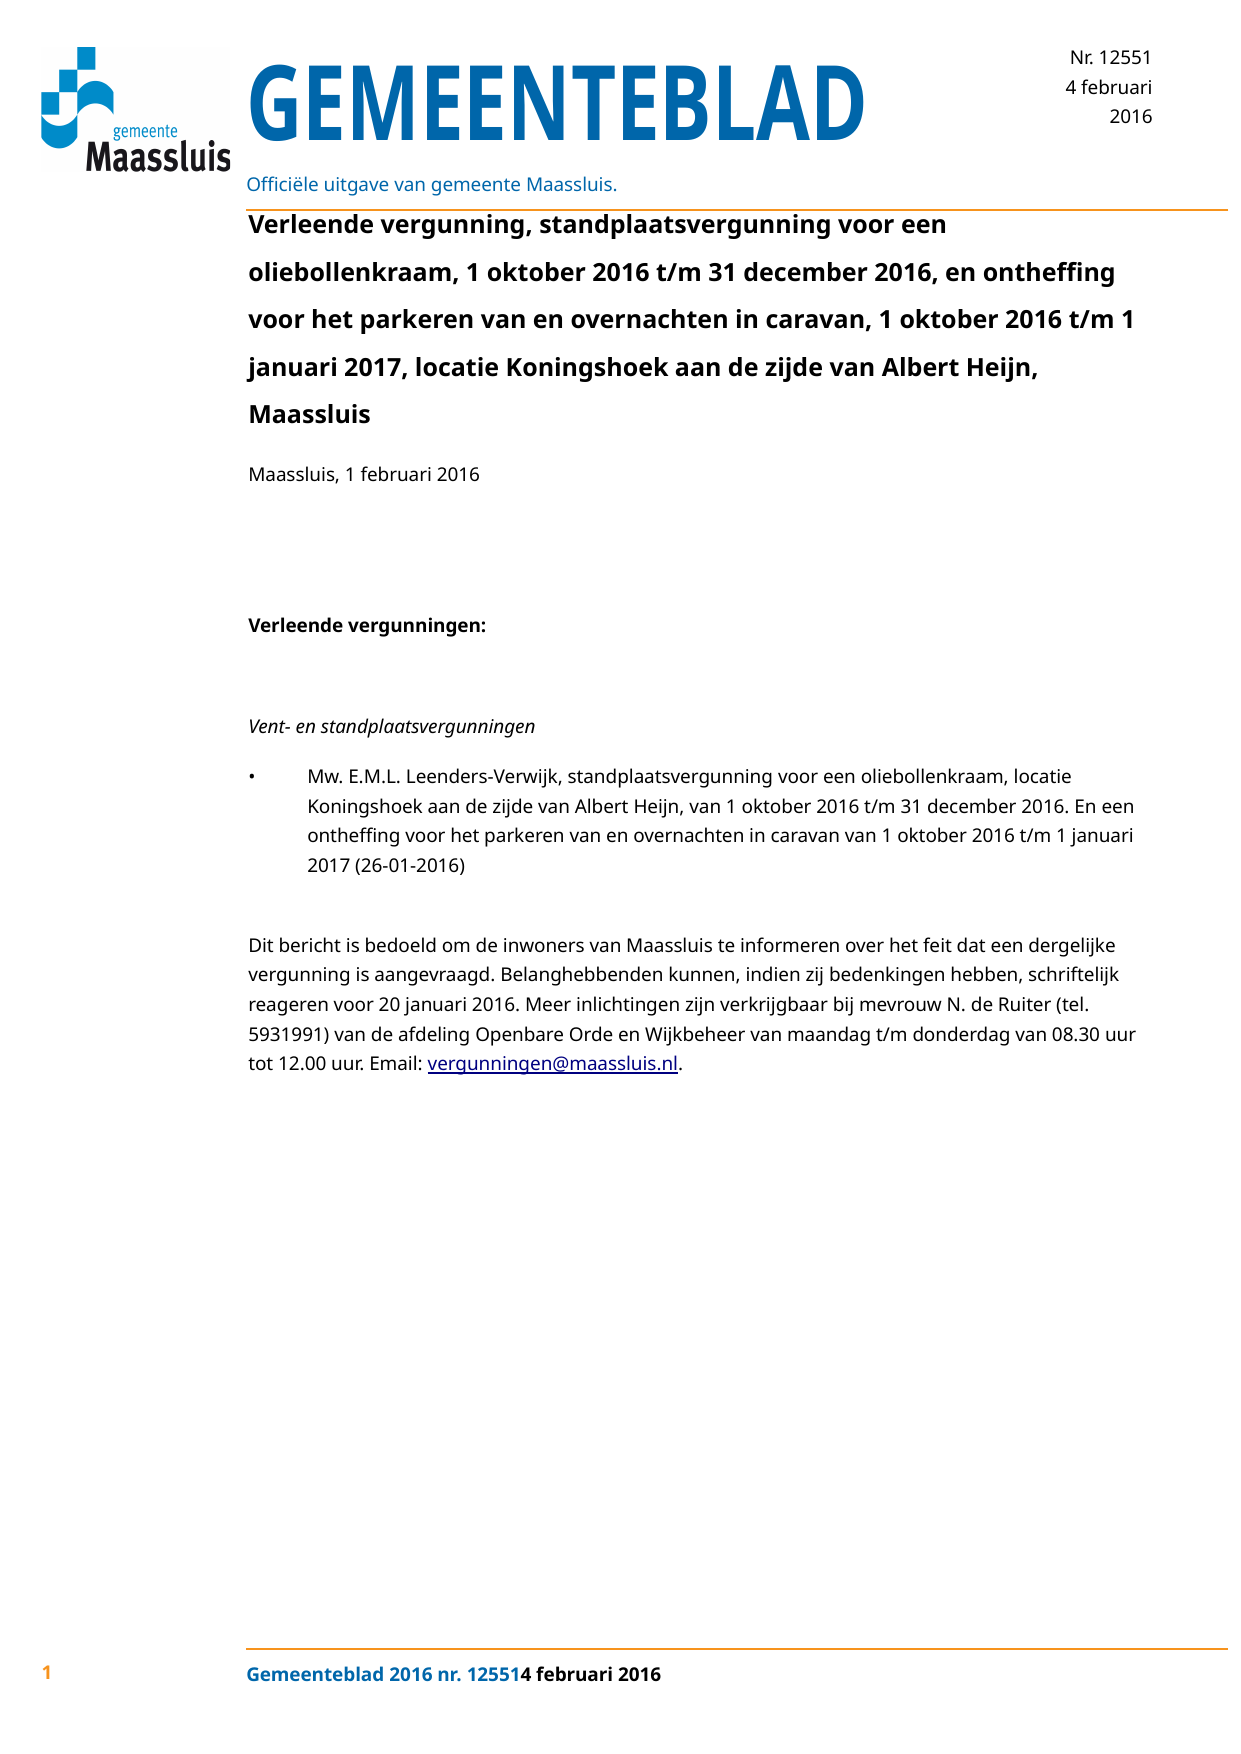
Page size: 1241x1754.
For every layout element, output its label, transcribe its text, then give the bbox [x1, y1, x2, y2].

list Mw. E.M.L. Leenders-Verwijk, standplaatsvergunning voor een oliebollenkraam, locatie Koningshoek aan de zijde van Albert Heijn, van 1 oktober 2016 t/m 31 december 2016. En een ontheffing voor het parkeren van en overnachten in caravan van 1 oktober 2016 t/m 1 januari 2017 (26-01-2016) [248, 763, 1152, 878]
text Verleende vergunningen: [248, 612, 1152, 638]
text Vent- en standplaatsvergunningen [248, 713, 1152, 738]
text Verleende vergunning, standplaatsvergunning voor een oliebollenkraam, 1 oktober 2016 t/m 31 december 2016, en ontheffing voor het parkeren van en overnachten in caravan, 1 oktober 2016 t/m 1 januari 2017, locatie Koningshoek aan de zijde van Albert Heijn, Maassluis [248, 211, 1152, 431]
picture [41, 47, 231, 172]
picture [41, 47, 77, 92]
text Dit bericht is bedoeld om de inwoners van Maassluis te informeren over het feit dat een dergelijke vergunning is aangevraagd. Belanghebbenden kunnen, indien zij bedenkingen hebben, schriftelijk reageren voor 20 januari 2016. Meer inlichtingen zijn verkrijgbaar bij mevrouw N. de Ruiter (tel. 5931991) van de afdeling Openbare Orde en Wijkbeheer van maandag t/m donderdag van 08.30 uur tot 12.00 uur. Email: vergunningen@maassluis.nl. [248, 932, 1152, 1076]
text Maassluis, 1 februari 2016 [248, 461, 1152, 486]
